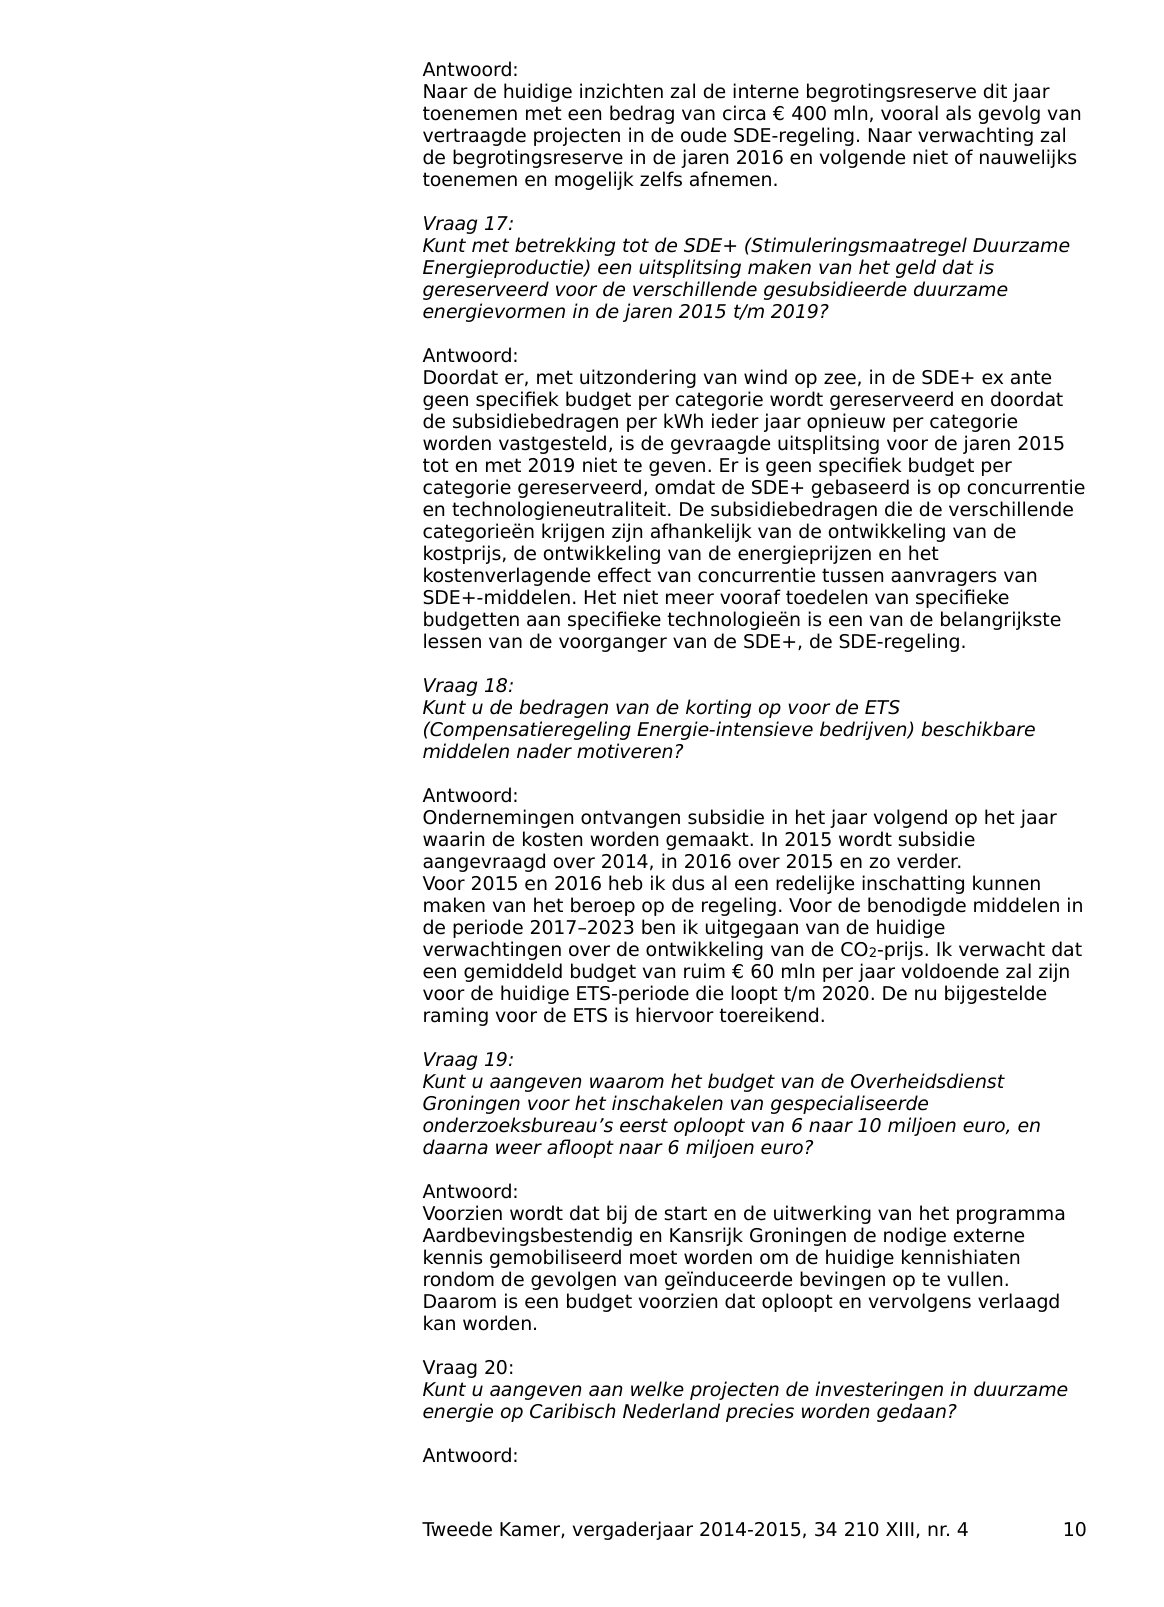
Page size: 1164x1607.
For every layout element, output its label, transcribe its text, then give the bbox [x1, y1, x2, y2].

text Doordat er, met uitzondering van wind op zee, in de SDE+ ex ante geen specifiek budget per categorie wordt gereserveerd en doordat de subsidiebedragen per kWh ieder jaar opnieuw per categorie worden vastgesteld, is de gevraagde uitsplitsing voor de jaren 2015 tot en met 2019 niet te geven. Er is geen specifiek budget per categorie gereserveerd, omdat de SDE+ gebaseerd is op concurrentie en technologieneutraliteit. De subsidiebedragen die de verschillende categorieën krijgen zijn afhankelijk van de ontwikkeling van de kostprijs, de ontwikkeling van de energieprijzen en het kostenverlagende effect van concurrentie tussen aanvragers van SDE+-middelen. Het niet meer vooraf toedelen van specifieke budgetten aan specifieke technologieën is een van de belangrijkste lessen van de voorganger van de SDE+, de SDE-regeling. [422, 367, 1087, 653]
text Kunt u aangeven waarom het budget van de Overheidsdienst Groningen voor het inschakelen van gespecialiseerde onderzoeksbureau’s eerst oploopt van 6 naar 10 miljoen euro, en daarna weer afloopt naar 6 miljoen euro? [422, 1071, 1087, 1159]
text Antwoord: [422, 785, 1087, 807]
text Antwoord: [422, 59, 1087, 81]
text Vraag 19: [422, 1049, 1087, 1071]
text Ondernemingen ontvangen subsidie in het jaar volgend op het jaar waarin de kosten worden gemaakt. In 2015 wordt subsidie aangevraagd over 2014, in 2016 over 2015 en zo verder. [422, 807, 1087, 873]
text Kunt u aangeven aan welke projecten de investeringen in duurzame energie op Caribisch Nederland precies worden gedaan? [422, 1379, 1087, 1423]
text Antwoord: [422, 1445, 1087, 1467]
text Vraag 18: [422, 675, 1087, 697]
text Voor 2015 en 2016 heb ik dus al een redelijke inschatting kunnen maken van het beroep op de regeling. Voor de benodigde middelen in de periode 2017–2023 ben ik uitgegaan van de huidige verwachtingen over de ontwikkeling van de CO2-prijs. Ik verwacht dat een gemiddeld budget van ruim € 60 mln per jaar voldoende zal zijn voor de huidige ETS-periode die loopt t/m 2020. De nu bijgestelde raming voor de ETS is hiervoor toereikend. [422, 873, 1087, 1027]
text Voorzien wordt dat bij de start en de uitwerking van het programma Aardbevingsbestendig en Kansrijk Groningen de nodige externe kennis gemobiliseerd moet worden om de huidige kennishiaten rondom de gevolgen van geïnduceerde bevingen op te vullen. Daarom is een budget voorzien dat oploopt en vervolgens verlaagd kan worden. [422, 1203, 1087, 1335]
text Naar de huidige inzichten zal de interne begrotingsreserve dit jaar toenemen met een bedrag van circa € 400 mln, vooral als gevolg van vertraagde projecten in de oude SDE-regeling. Naar verwachting zal de begrotingsreserve in de jaren 2016 en volgende niet of nauwelijks toenemen en mogelijk zelfs afnemen. [422, 81, 1087, 191]
text Vraag 17: [422, 213, 1087, 235]
text Antwoord: [422, 1181, 1087, 1203]
text Vraag 20: [422, 1357, 1087, 1379]
text Kunt u de bedragen van de korting op voor de ETS (Compensatieregeling Energie-intensieve bedrijven) beschikbare middelen nader motiveren? [422, 697, 1087, 763]
text Antwoord: [422, 345, 1087, 367]
text Kunt met betrekking tot de SDE+ (Stimuleringsmaatregel Duurzame Energieproductie) een uitsplitsing maken van het geld dat is gereserveerd voor de verschillende gesubsidieerde duurzame energievormen in de jaren 2015 t/m 2019? [422, 235, 1087, 323]
